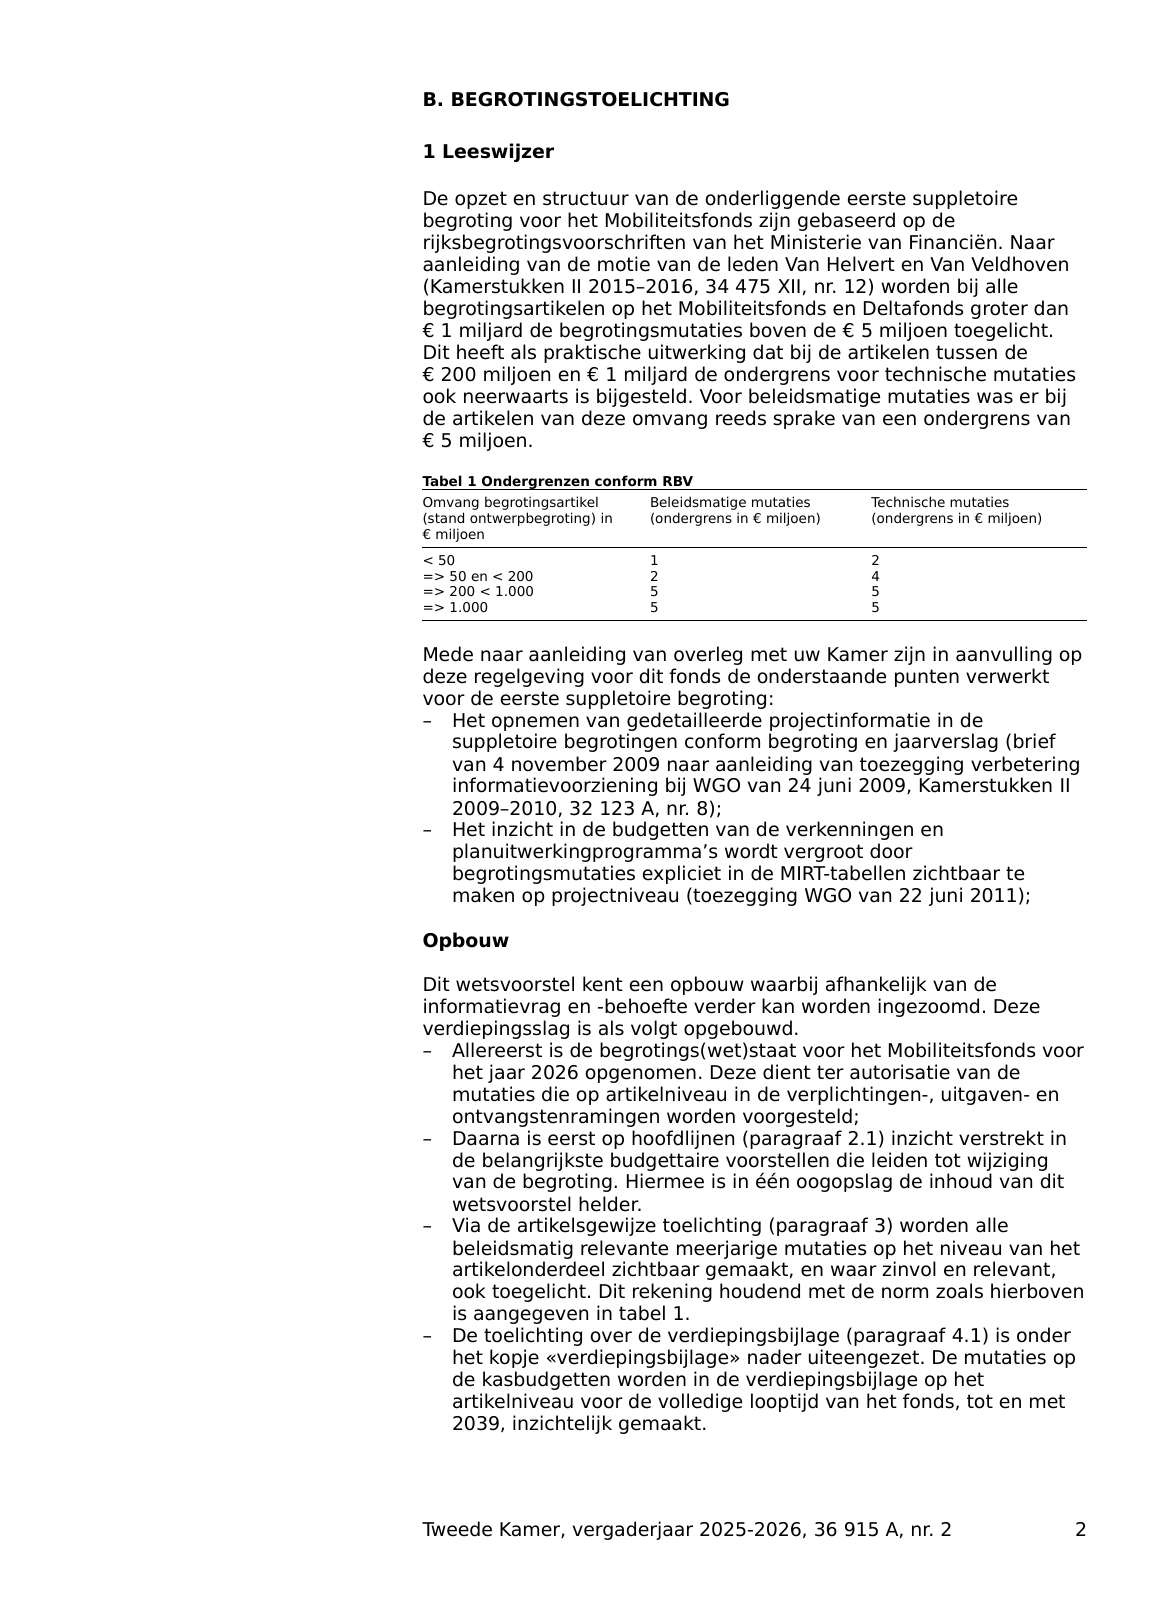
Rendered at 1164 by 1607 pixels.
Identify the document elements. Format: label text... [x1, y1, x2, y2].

text – Het inzicht in de budgetten van de verkenningen en planuitwerkingprogramma’s wordt vergroot door begrotingsmutaties expliciet in de MIRT-tabellen zichtbaar te maken op projectniveau (toezegging WGO van 22 juni 2011); [422, 819, 1087, 907]
text – Via de artikelsgewijze toelichting (paragraaf 3) worden alle beleidsmatig relevante meerjarige mutaties op het niveau van het artikelonderdeel zichtbaar gemaakt, en waar zinvol en relevant, ook toegelicht. Dit rekening houdend met de norm zoals hierboven is aangegeven in tabel 1. [422, 1215, 1087, 1325]
table_cell < 50 [422, 548, 644, 568]
table_cell 5 [865, 600, 1087, 620]
table_cell 1 [644, 548, 865, 568]
text – Het opnemen van gedetailleerde projectinformatie in de suppletoire begrotingen conform begroting en jaarverslag (brief van 4 november 2009 naar aanleiding van toezegging verbetering informatievoorziening bij WGO van 24 juni 2009, Kamerstukken II 2009–2010, 32 123 A, nr. 8); [422, 709, 1087, 819]
table_cell 4 [865, 569, 1087, 584]
table_header Tabel 1 Ondergrenzen conform RBV [422, 474, 1087, 489]
table_cell Technische mutaties (ondergrens in € miljoen) [865, 490, 1087, 547]
table_cell => 200 < 1.000 [422, 584, 644, 600]
table_cell 5 [865, 584, 1087, 600]
table_cell 2 [644, 569, 865, 584]
subtitle Opbouw [422, 929, 1087, 951]
subtitle B. BEGROTINGSTOELICHTING [422, 89, 1087, 111]
text Mede naar aanleiding van overleg met uw Kamer zijn in aanvulling op deze regelgeving voor dit fonds de onderstaande punten verwerkt voor de eerste suppletoire begroting: [422, 643, 1087, 709]
text – Daarna is eerst op hoofdlijnen (paragraaf 2.1) inzicht verstrekt in de belangrijkste budgettaire voorstellen die leiden tot wijziging van de begroting. Hiermee is in één oogopslag de inhoud van dit wetsvoorstel helder. [422, 1127, 1087, 1215]
subtitle 1 Leeswijzer [422, 141, 1087, 163]
table_cell => 1.000 [422, 600, 644, 620]
table_cell Omvang begrotingsartikel (stand ontwerpbegroting) in € miljoen [422, 490, 644, 547]
table_cell 5 [644, 584, 865, 600]
text – De toelichting over de verdiepingsbijlage (paragraaf 4.1) is onder het kopje «verdiepingsbijlage» nader uiteengezet. De mutaties op de kasbudgetten worden in de verdiepingsbijlage op het artikelniveau voor de volledige looptijd van het fonds, tot en met 2039, inzichtelijk gemaakt. [422, 1325, 1087, 1435]
table_cell => 50 en < 200 [422, 569, 644, 584]
table_cell 5 [644, 600, 865, 620]
text De opzet en structuur van de onderliggende eerste suppletoire begroting voor het Mobiliteitsfonds zijn gebaseerd op de rijksbegrotingsvoorschriften van het Ministerie van Financiën. Naar aanleiding van de motie van de leden Van Helvert en Van Veldhoven (Kamerstukken II 2015–2016, 34 475 XII, nr. 12) worden bij alle begrotingsartikelen op het Mobiliteitsfonds en Deltafonds groter dan € 1 miljard de begrotingsmutaties boven de € 5 miljoen toegelicht. Dit heeft als praktische uitwerking dat bij de artikelen tussen de € 200 miljoen en € 1 miljard de ondergrens voor technische mutaties ook neerwaarts is bijgesteld. Voor beleidsmatige mutaties was er bij de artikelen van deze omvang reeds sprake van een ondergrens van € 5 miljoen. [422, 188, 1087, 452]
text Dit wetsvoorstel kent een opbouw waarbij afhankelijk van de informatievrag en -behoefte verder kan worden ingezoomd. Deze verdiepingsslag is als volgt opgebouwd. [422, 974, 1087, 1039]
text – Allereerst is de begrotings(wet)staat voor het Mobiliteitsfonds voor het jaar 2026 opgenomen. Deze dient ter autorisatie van de mutaties die op artikelniveau in de verplichtingen-, uitgaven- en ontvangstenramingen worden voorgesteld; [422, 1039, 1087, 1127]
table_cell 2 [865, 548, 1087, 568]
table_cell Beleidsmatige mutaties (ondergrens in € miljoen) [644, 490, 865, 547]
